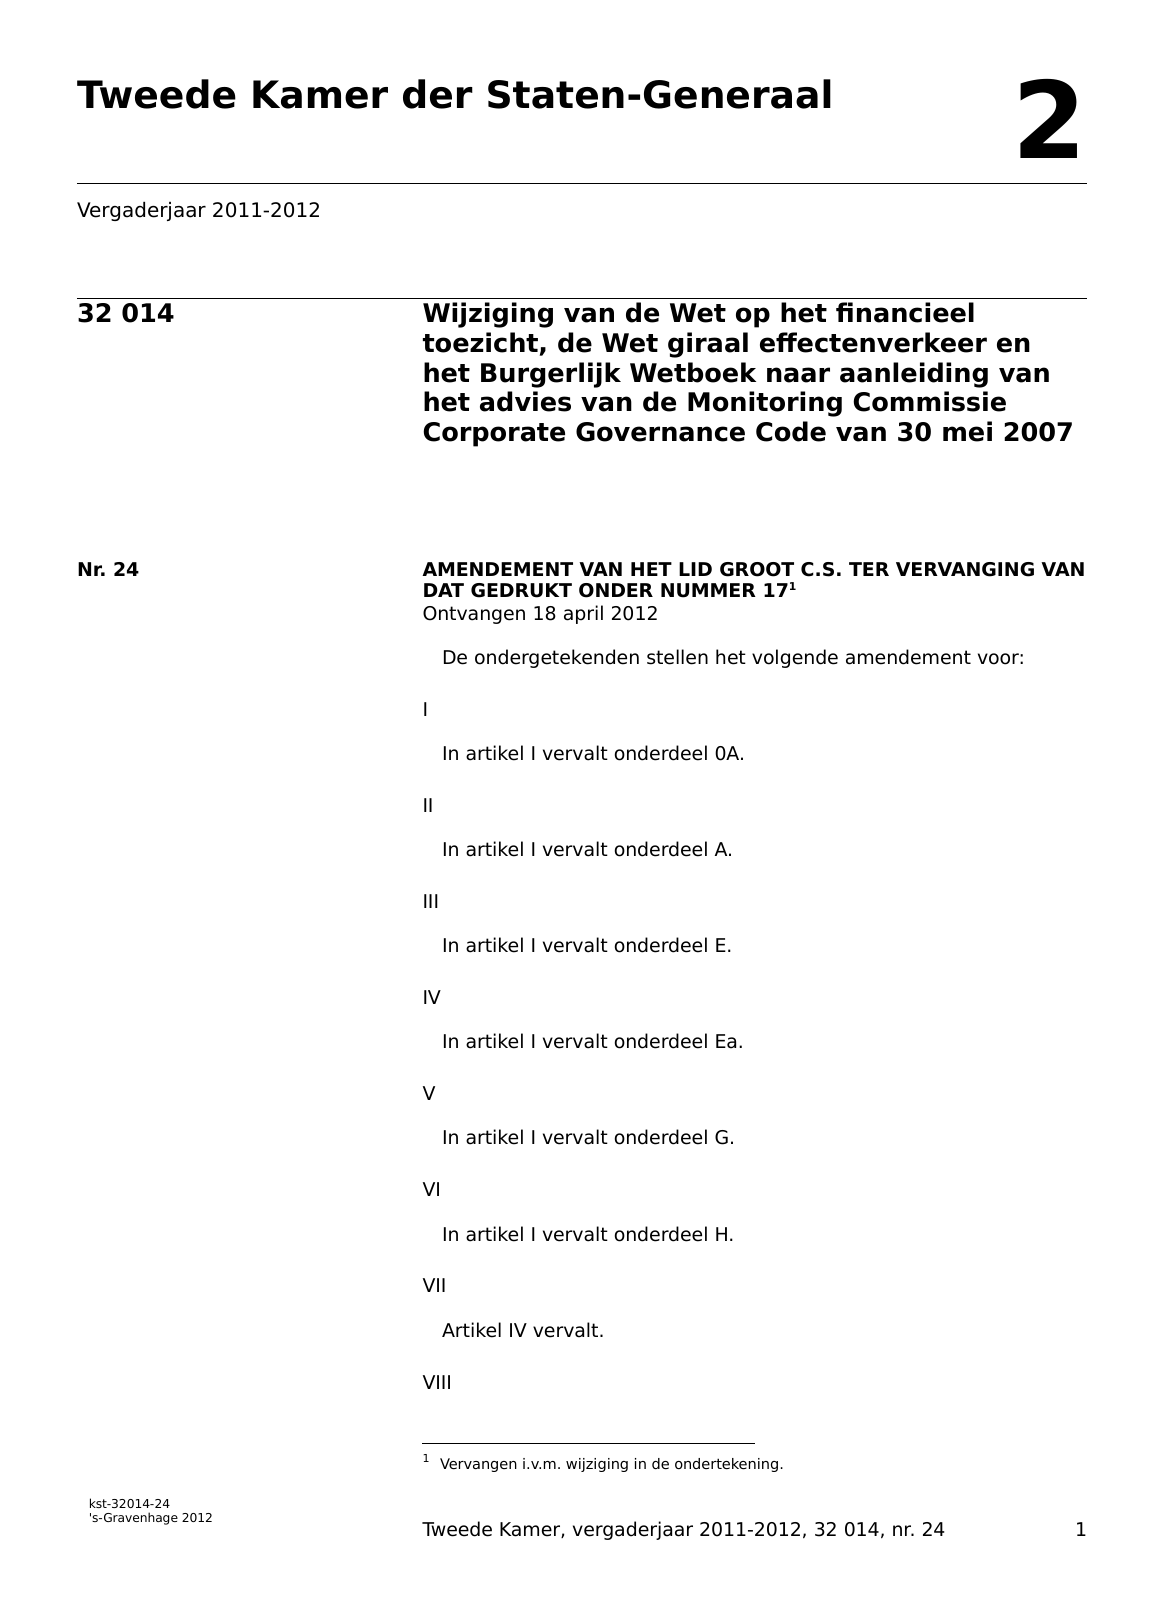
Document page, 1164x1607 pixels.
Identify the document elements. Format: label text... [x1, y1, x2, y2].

text In artikel I vervalt onderdeel H. [422, 1223, 1087, 1245]
table_cell Vergaderjaar 2011-2012 [77, 184, 1087, 298]
text Ontvangen 18 april 2012 [422, 602, 1087, 624]
subtitle VIII [422, 1372, 1087, 1393]
text In artikel I vervalt onderdeel G. [422, 1127, 1087, 1149]
subtitle III [422, 891, 1087, 913]
text In artikel I vervalt onderdeel Ea. [422, 1031, 1087, 1053]
text kst-32014-24 [88, 1497, 323, 1511]
text In artikel I vervalt onderdeel 0A. [422, 743, 1087, 765]
subtitle IV [422, 987, 1087, 1009]
subtitle II [422, 795, 1087, 817]
text Vervangen i.v.m. wijziging in de ondertekening. [422, 1452, 1087, 1474]
text De ondergetekenden stellen het volgende amendement voor: [422, 647, 1087, 668]
subtitle 32 014 Wijziging van de Wet op het financieel toezicht, de Wet giraal effectenverkeer en het Burgerlijk Wetboek naar aanleiding van het advies van de Monitoring Commissie Corporate Governance Code van 30 mei 2007 [77, 299, 1087, 447]
text In artikel I vervalt onderdeel E. [422, 935, 1087, 957]
subtitle V [422, 1083, 1087, 1105]
table_header Tweede Kamer der Staten-Generaal [77, 59, 886, 183]
subtitle VII [422, 1275, 1087, 1297]
subtitle Nr. 24 AMENDEMENT VAN HET LID GROOT C.S. TER VERVANGING VAN DAT GEDRUKT ONDER NUMMER 17 [77, 558, 1087, 602]
text In artikel I vervalt onderdeel A. [422, 839, 1087, 861]
text Artikel IV vervalt. [422, 1319, 1087, 1342]
subtitle VI [422, 1179, 1087, 1201]
subtitle I [422, 698, 1087, 721]
table_header 2 [886, 59, 1087, 183]
text 's-Gravenhage 2012 [88, 1511, 323, 1525]
